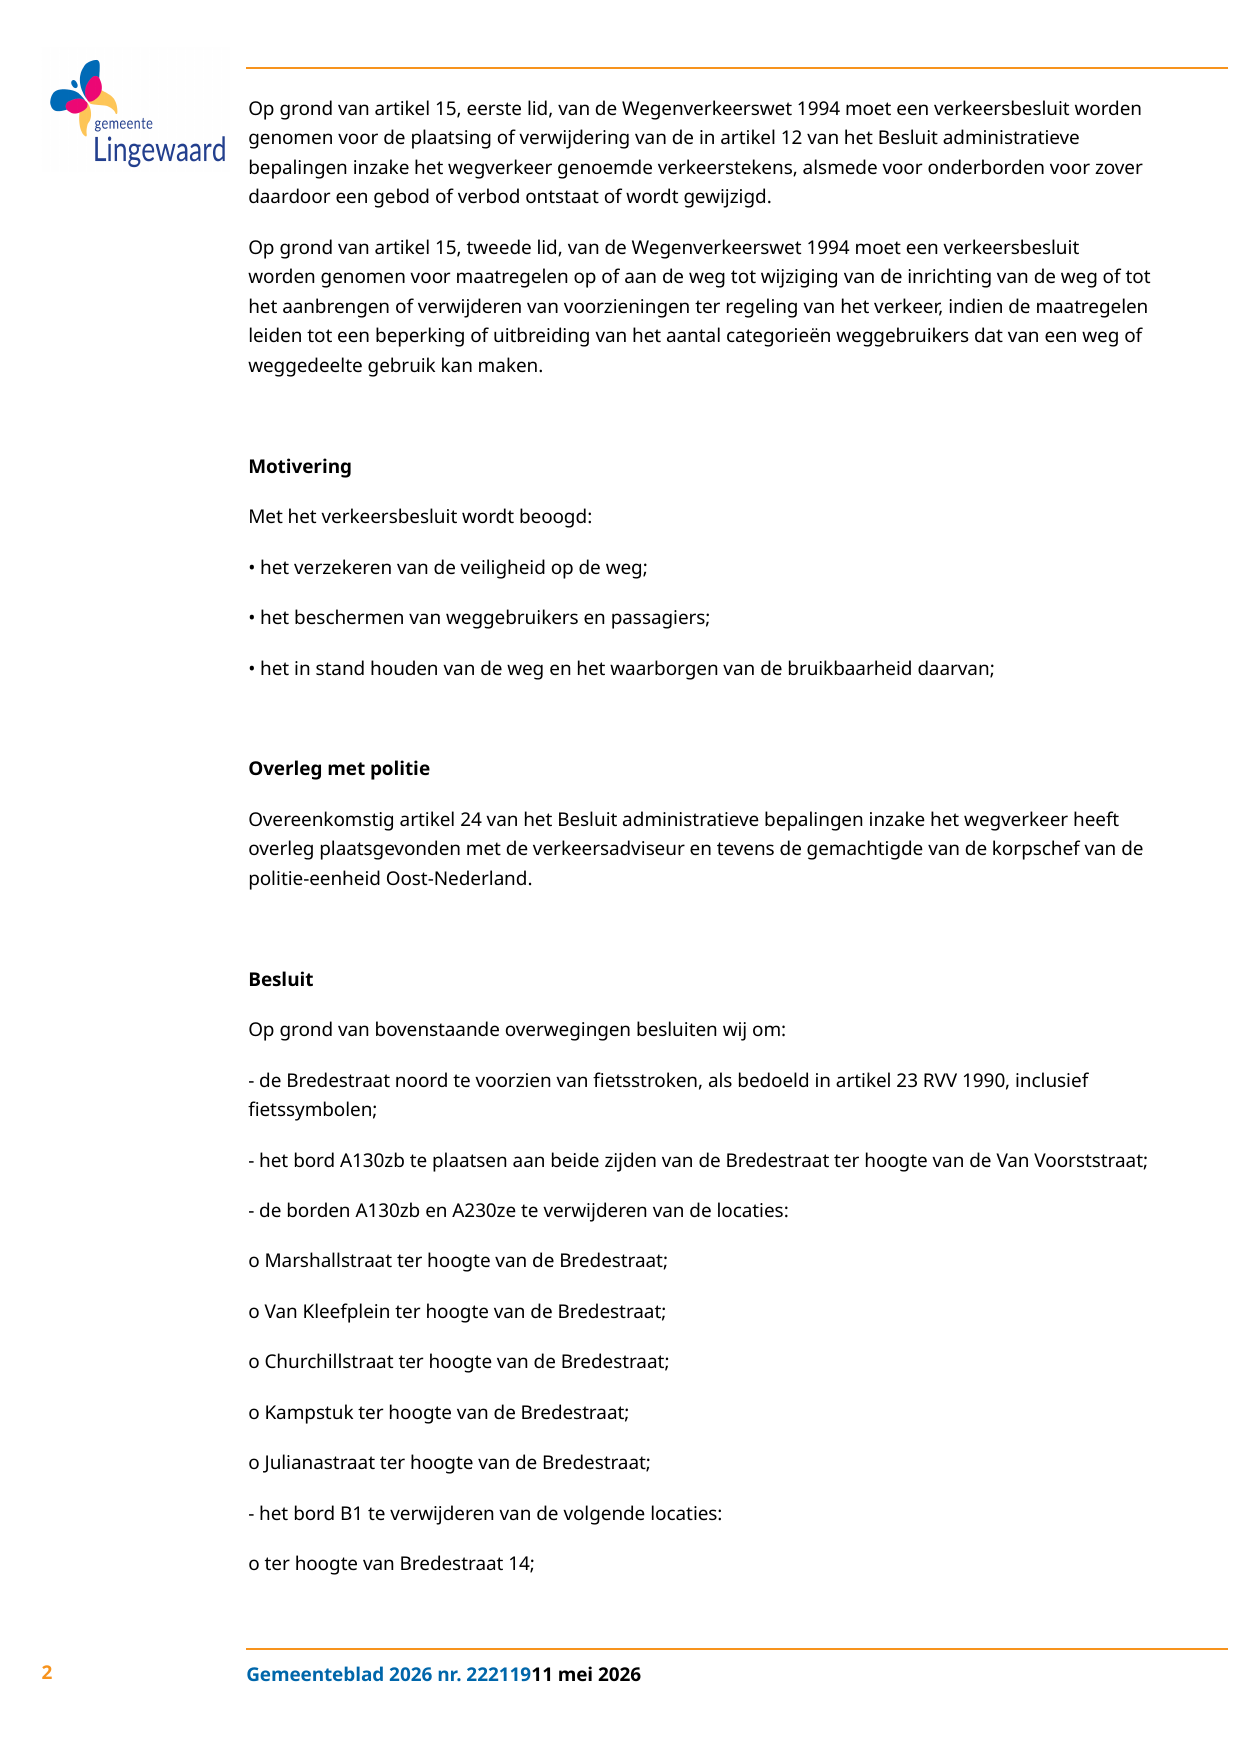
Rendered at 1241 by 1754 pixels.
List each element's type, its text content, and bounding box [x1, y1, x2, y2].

text - de borden A130zb en A230ze te verwijderen van de locaties: [248, 1197, 1152, 1223]
text o Churchillstraat ter hoogte van de Bredestraat; [248, 1348, 1152, 1374]
text - het bord B1 te verwijderen van de volgende locaties: [248, 1500, 1152, 1526]
text - de Bredestraat noord te voorzien van fietsstroken, als bedoeld in artikel 23 RVV 1990, inclusief fietssymbolen; [248, 1067, 1152, 1122]
text - het bord A130zb te plaatsen aan beide zijden van de Bredestraat ter hoogte van de Van Voorststraat; [248, 1147, 1152, 1173]
text o Marshallstraat ter hoogte van de Bredestraat; [248, 1248, 1152, 1273]
text Op grond van artikel 15, eerste lid, van de Wegenverkeerswet 1994 moet een verkeersbesluit worden genomen voor de plaatsing of verwijdering van de in artikel 12 van het Besluit administratieve bepalingen inzake het wegverkeer genoemde verkeerstekens, alsmede voor onderborden voor zover daardoor een gebod of verbod ontstaat of wordt gewijzigd. [248, 95, 1152, 209]
text Met het verkeersbesluit wordt beoogd: [248, 503, 1152, 529]
text Overeenkomstig artikel 24 van het Besluit administratieve bepalingen inzake het wegverkeer heeft overleg plaatsgevonden met de verkeersadviseur en tevens de gemachtigde van de korpschef van de politie-eenheid Oost-Nederland. [248, 806, 1152, 891]
text o Julianastraat ter hoogte van de Bredestraat; [248, 1449, 1152, 1475]
text • het in stand houden van de weg en het waarborgen van de bruikbaarheid daarvan; [248, 655, 1152, 681]
text Motivering [248, 453, 1152, 479]
text o ter hoogte van Bredestraat 14; [248, 1550, 1152, 1576]
text o Van Kleefplein ter hoogte van de Bredestraat; [248, 1298, 1152, 1324]
text Op grond van artikel 15, tweede lid, van de Wegenverkeerswet 1994 moet een verkeersbesluit worden genomen voor maatregelen op of aan de weg tot wijziging van de inrichting van de weg of tot het aanbrengen of verwijderen van voorzieningen ter regeling van het verkeer, indien de maatregelen leiden tot een beperking of uitbreiding van het aantal categorieën weggebruikers dat van een weg of weggedeelte gebruik kan maken. [248, 234, 1152, 378]
text • het beschermen van weggebruikers en passagiers; [248, 604, 1152, 630]
text o Kampstuk ter hoogte van de Bredestraat; [248, 1399, 1152, 1425]
text Besluit [248, 966, 1152, 992]
text Op grond van bovenstaande overwegingen besluiten wij om: [248, 1016, 1152, 1042]
text Overleg met politie [248, 756, 1152, 781]
text • het verzekeren van de veiligheid op de weg; [248, 554, 1152, 580]
picture [41, 47, 231, 172]
